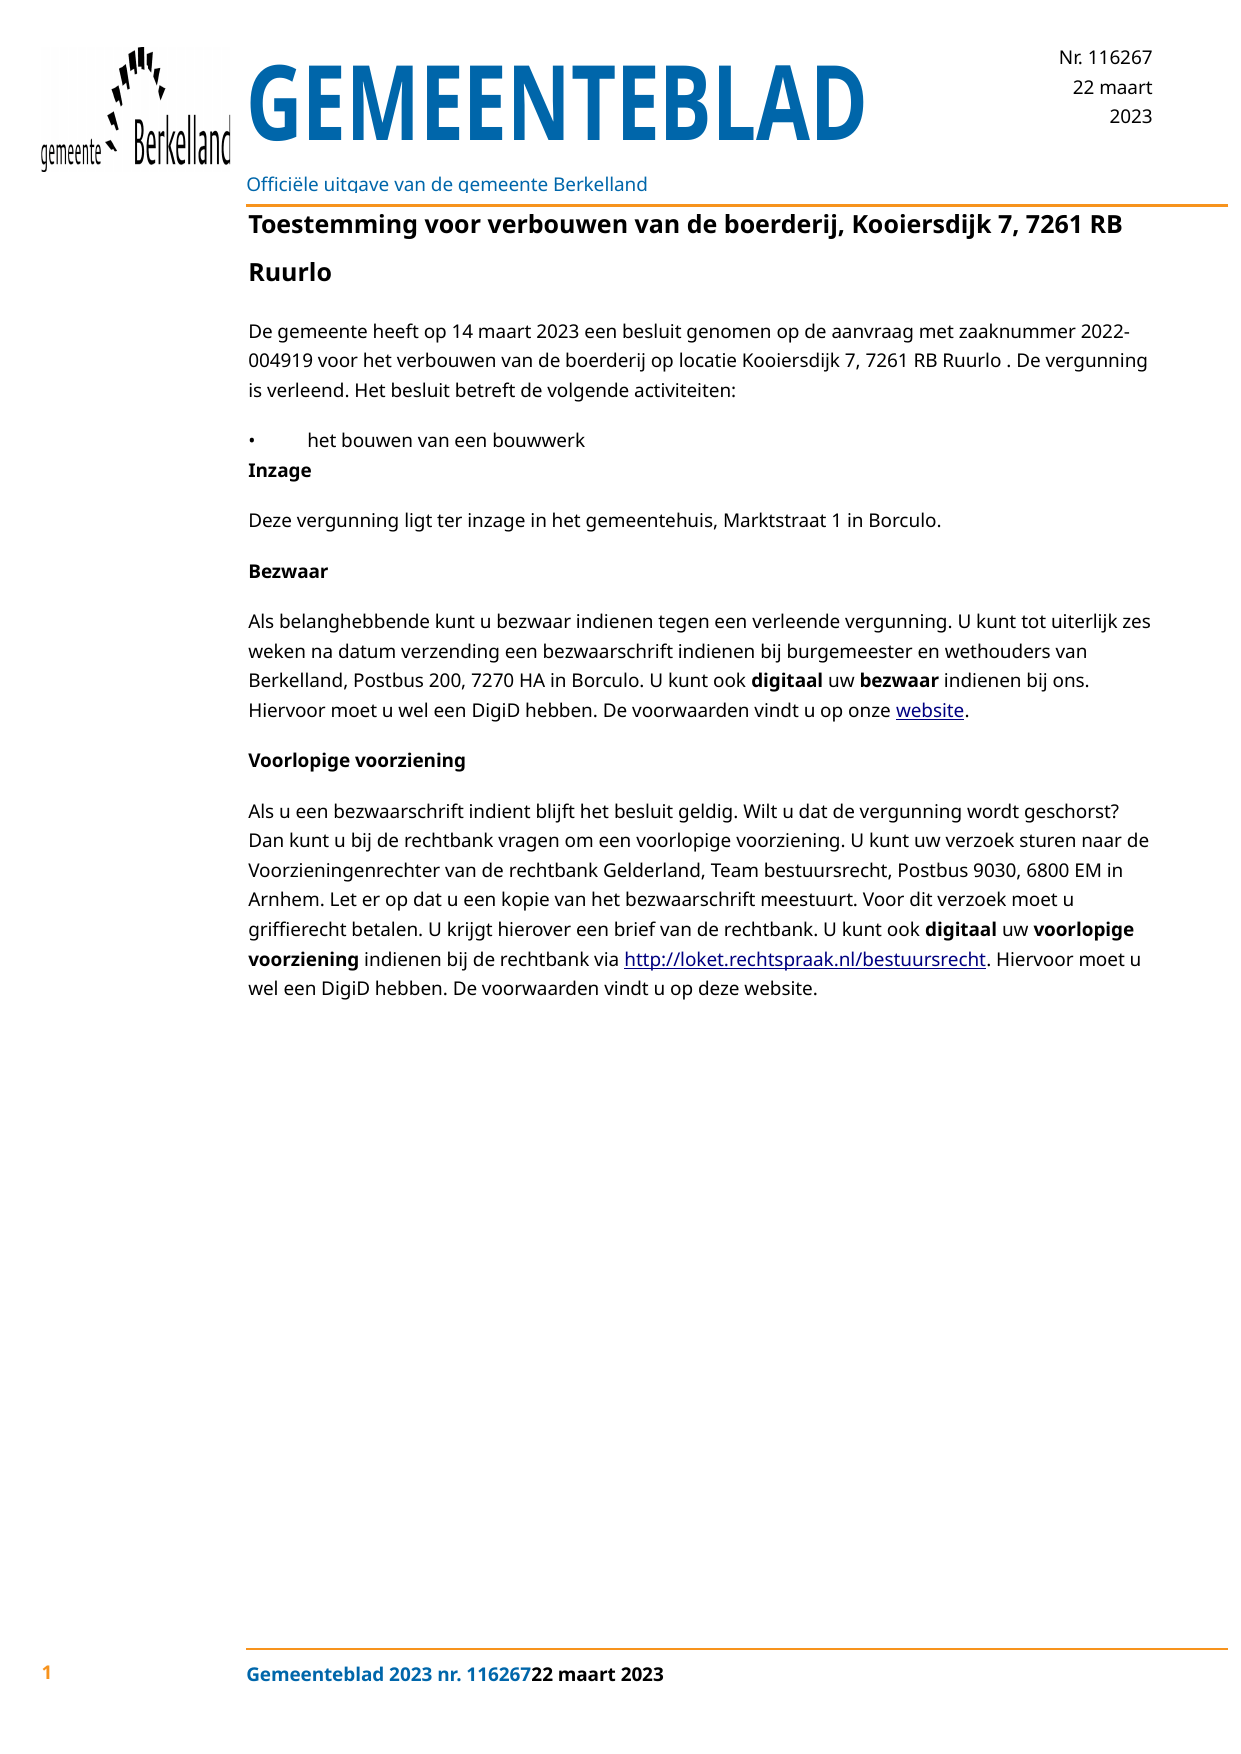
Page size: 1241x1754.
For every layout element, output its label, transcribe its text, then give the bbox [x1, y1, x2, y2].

text Voorlopige voorziening [248, 747, 1152, 773]
text Toestemming voor verbouwen van de boerderij, Kooiersdijk 7, 7261 RB Ruurlo [248, 207, 1152, 288]
text Als belanghebbende kunt u bezwaar indienen tegen een verleende vergunning. U kunt tot uiterlijk zes weken na datum verzending een bezwaarschrift indienen bij burgemeester en wethouders van Berkelland, Postbus 200, 7270 HA in Borculo. U kunt ook digitaal uw bezwaar indienen bij ons. Hiervoor moet u wel een DigiD hebben. De voorwaarden vindt u op onze website. [248, 608, 1152, 723]
list het bouwen van een bouwwerk [248, 427, 1152, 453]
text Deze vergunning ligt ter inzage in het gemeentehuis, Marktstraat 1 in Borculo. [248, 507, 1152, 533]
picture [41, 47, 231, 172]
text De gemeente heeft op 14 maart 2023 een besluit genomen op de aanvraag met zaaknummer 2022-004919 voor het verbouwen van de boerderij op locatie Kooiersdijk 7, 7261 RB Ruurlo . De vergunning is verleend. Het besluit betreft de volgende activiteiten: [248, 318, 1152, 403]
text Inzage [248, 457, 1152, 483]
text Als u een bezwaarschrift indient blijft het besluit geldig. Wilt u dat de vergunning wordt geschorst? Dan kunt u bij de rechtbank vragen om een voorlopige voorziening. U kunt uw verzoek sturen naar de Voorzieningenrechter van de rechtbank Gelderland, Team bestuursrecht, Postbus 9030, 6800 EM in Arnhem. Let er op dat u een kopie van het bezwaarschrift meestuurt. Voor dit verzoek moet u griffierecht betalen. U krijgt hierover een brief van de rechtbank. U kunt ook digitaal uw voorlopige voorziening indienen bij de rechtbank via http://loket.rechtspraak.nl/bestuursrecht. Hiervoor moet u wel een DigiD hebben. De voorwaarden vindt u op deze website. [248, 798, 1152, 1001]
text Bezwaar [248, 558, 1152, 584]
